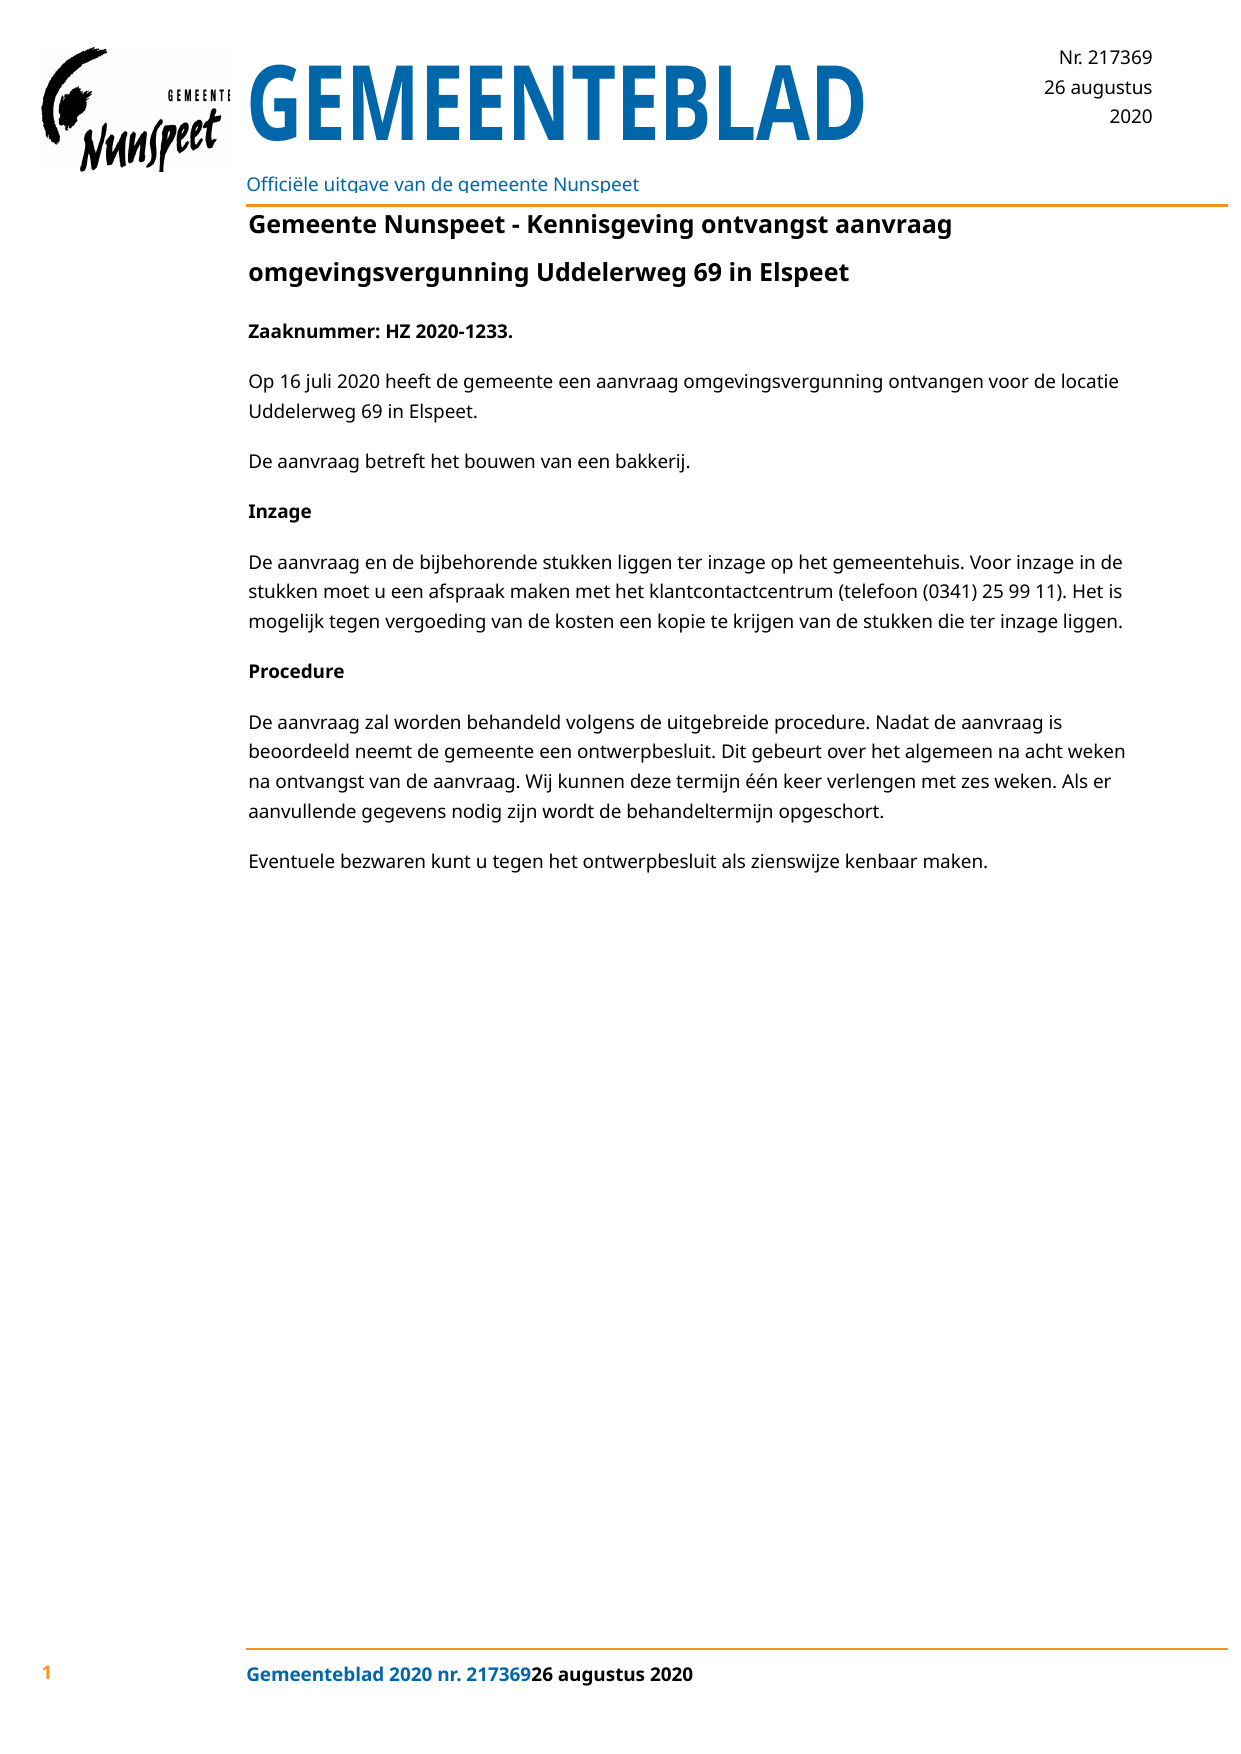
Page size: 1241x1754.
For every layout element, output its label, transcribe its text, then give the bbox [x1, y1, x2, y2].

text Eventuele bezwaren kunt u tegen het ontwerpbesluit als zienswijze kenbaar maken. [248, 848, 1152, 874]
text Procedure [248, 659, 1152, 684]
text De aanvraag betreft het bouwen van een bakkerij. [248, 448, 1152, 474]
text Inzage [248, 499, 1152, 524]
text Gemeente Nunspeet - Kennisgeving ontvangst aanvraag omgevingsvergunning Uddelerweg 69 in Elspeet [248, 207, 1152, 288]
text Op 16 juli 2020 heeft de gemeente een aanvraag omgevingsvergunning ontvangen voor de locatie Uddelerweg 69 in Elspeet. [248, 368, 1152, 424]
picture [41, 47, 231, 172]
text De aanvraag en de bijbehorende stukken liggen ter inzage op het gemeentehuis. Voor inzage in de stukken moet u een afspraak maken met het klantcontactcentrum (telefoon (0341) 25 99 11). Het is mogelijk tegen vergoeding van de kosten een kopie te krijgen van de stukken die ter inzage liggen. [248, 549, 1152, 634]
text Zaaknummer: HZ 2020-1233. [248, 318, 1152, 344]
text De aanvraag zal worden behandeld volgens de uitgebreide procedure. Nadat de aanvraag is beoordeeld neemt de gemeente een ontwerpbesluit. Dit gebeurt over het algemeen na acht weken na ontvangst van de aanvraag. Wij kunnen deze termijn één keer verlengen met zes weken. Als er aanvullende gegevens nodig zijn wordt de behandeltermijn opgeschort. [248, 709, 1152, 824]
